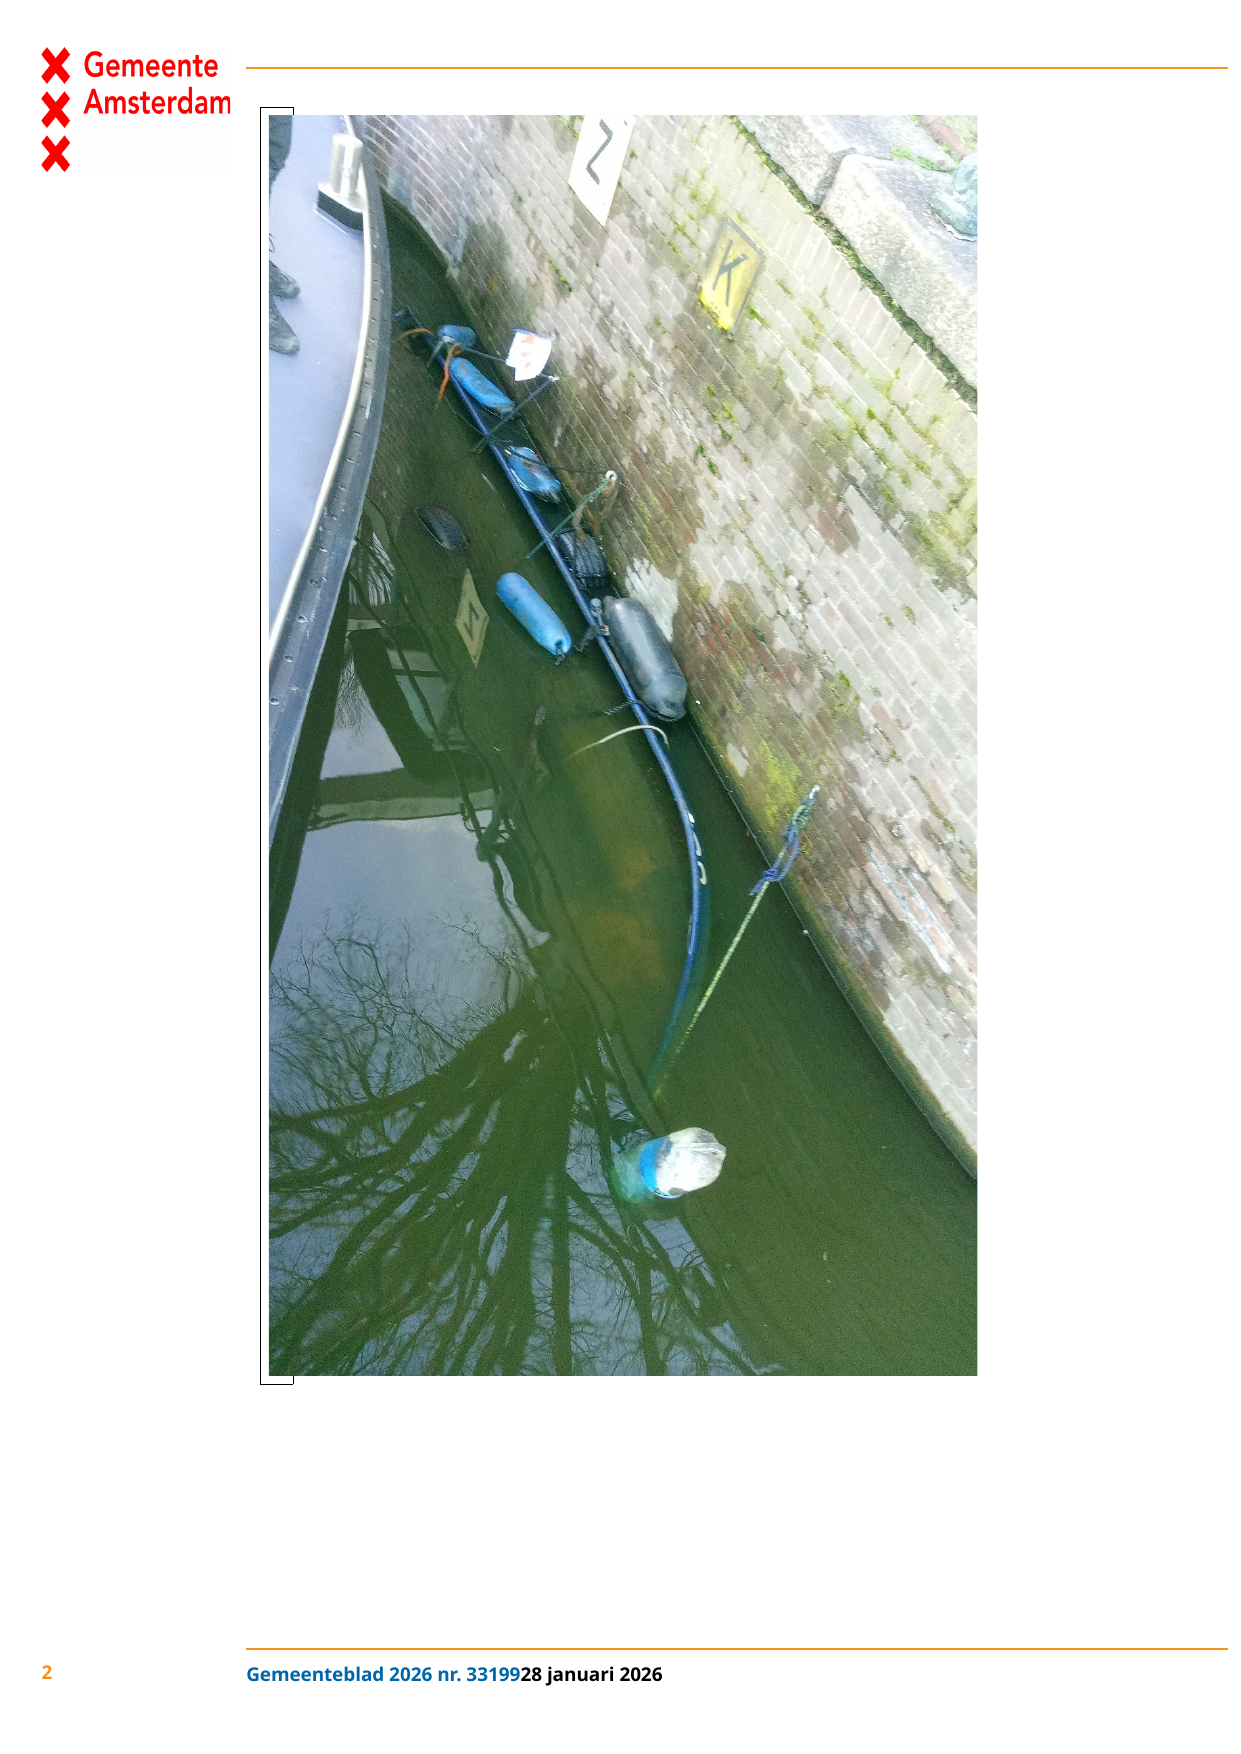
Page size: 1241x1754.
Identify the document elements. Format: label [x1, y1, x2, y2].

picture [41, 47, 231, 172]
picture [268, 115, 978, 1376]
